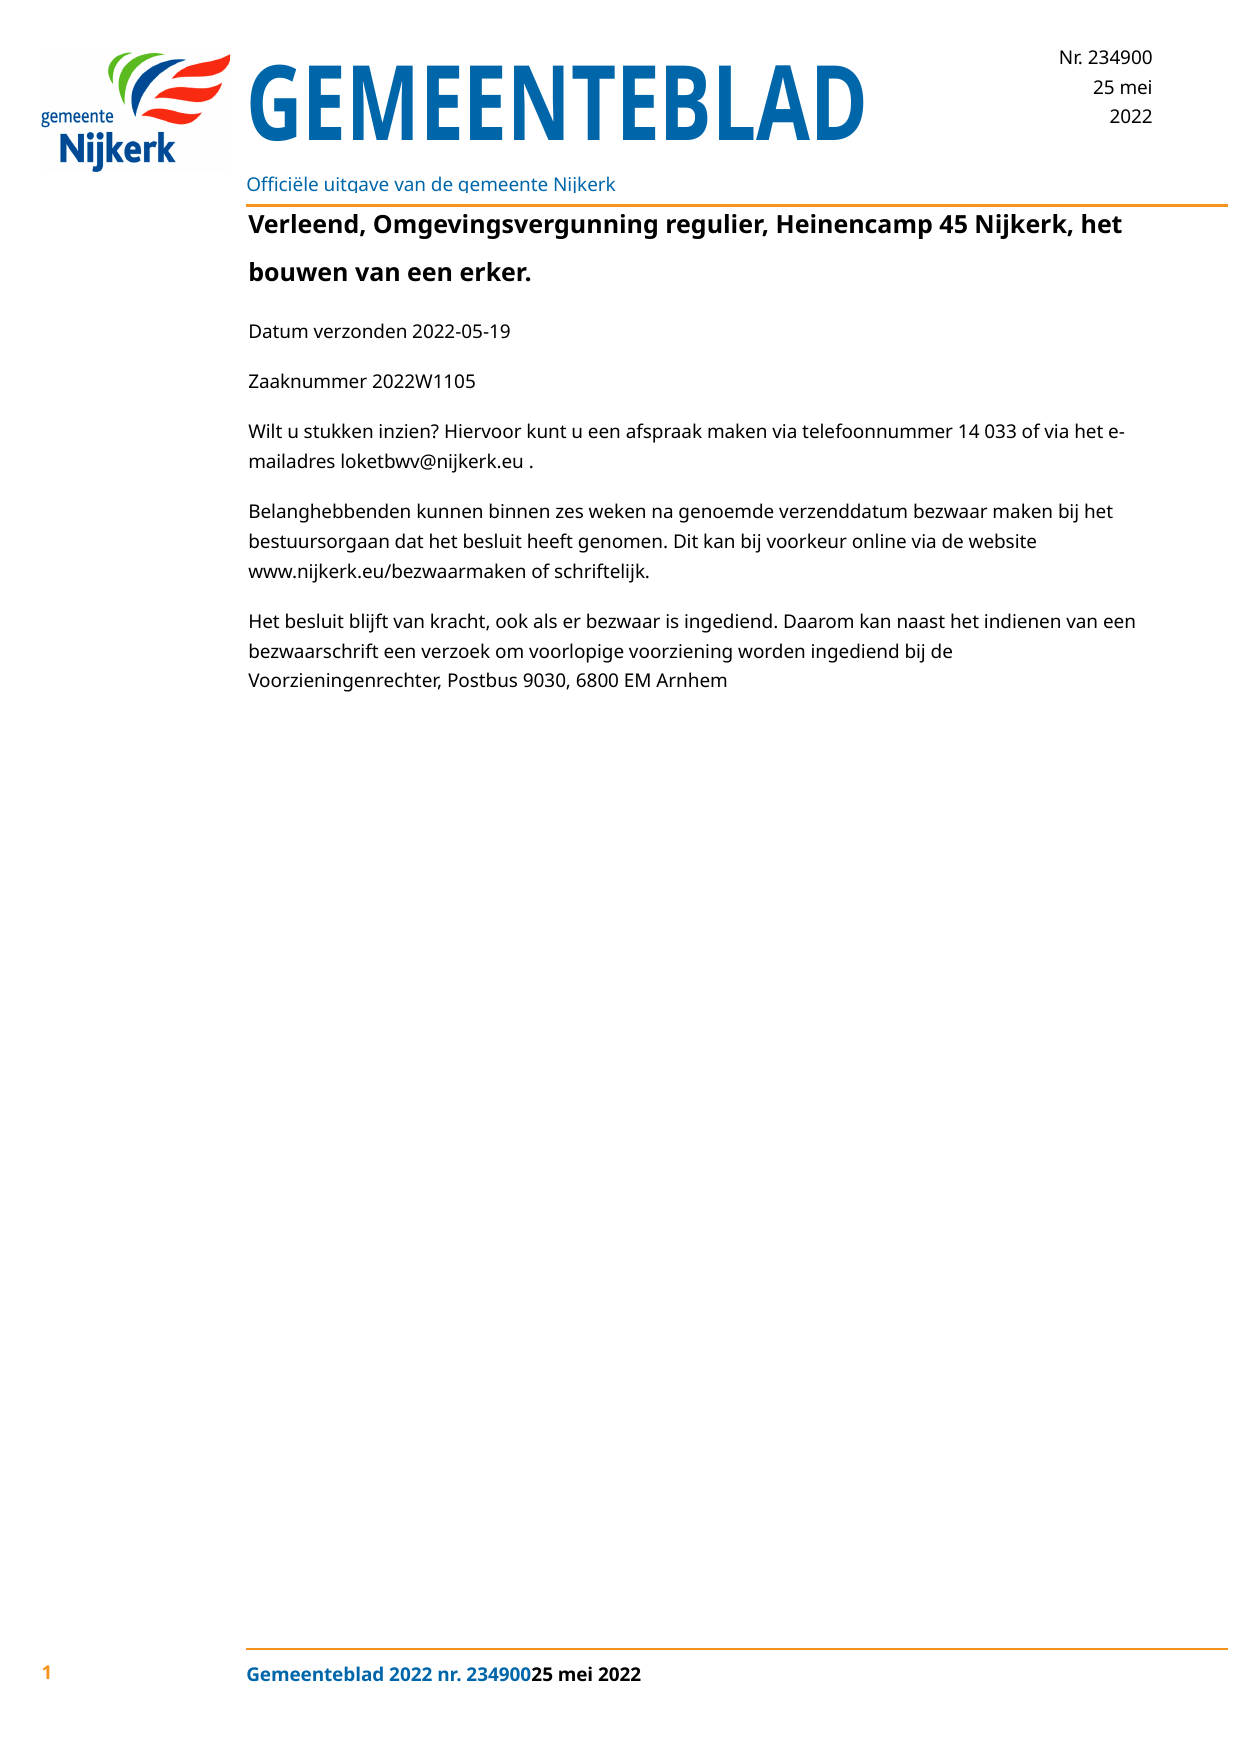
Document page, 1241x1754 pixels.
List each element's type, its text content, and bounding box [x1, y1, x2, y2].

picture [41, 47, 231, 172]
text Wilt u stukken inzien? Hiervoor kunt u een afspraak maken via telefoonnummer 14 033 of via het e-mailadres loketbwv@nijkerk.eu . [248, 419, 1152, 474]
text Zaaknummer 2022W1105 [248, 368, 1152, 394]
text Verleend, Omgevingsvergunning regulier, Heinencamp 45 Nijkerk, het bouwen van een erker. [248, 207, 1152, 288]
text Belanghebbenden kunnen binnen zes weken na genoemde verzenddatum bezwaar maken bij het bestuursorgaan dat het besluit heeft genomen. Dit kan bij voorkeur online via de website www.nijkerk.eu/bezwaarmaken of schriftelijk. [248, 499, 1152, 584]
text Datum verzonden 2022-05-19 [248, 318, 1152, 344]
text Het besluit blijft van kracht, ook als er bezwaar is ingediend. Daarom kan naast het indienen van een bezwaarschrift een verzoek om voorlopige voorziening worden ingediend bij de Voorzieningenrechter, Postbus 9030, 6800 EM Arnhem [248, 608, 1152, 693]
